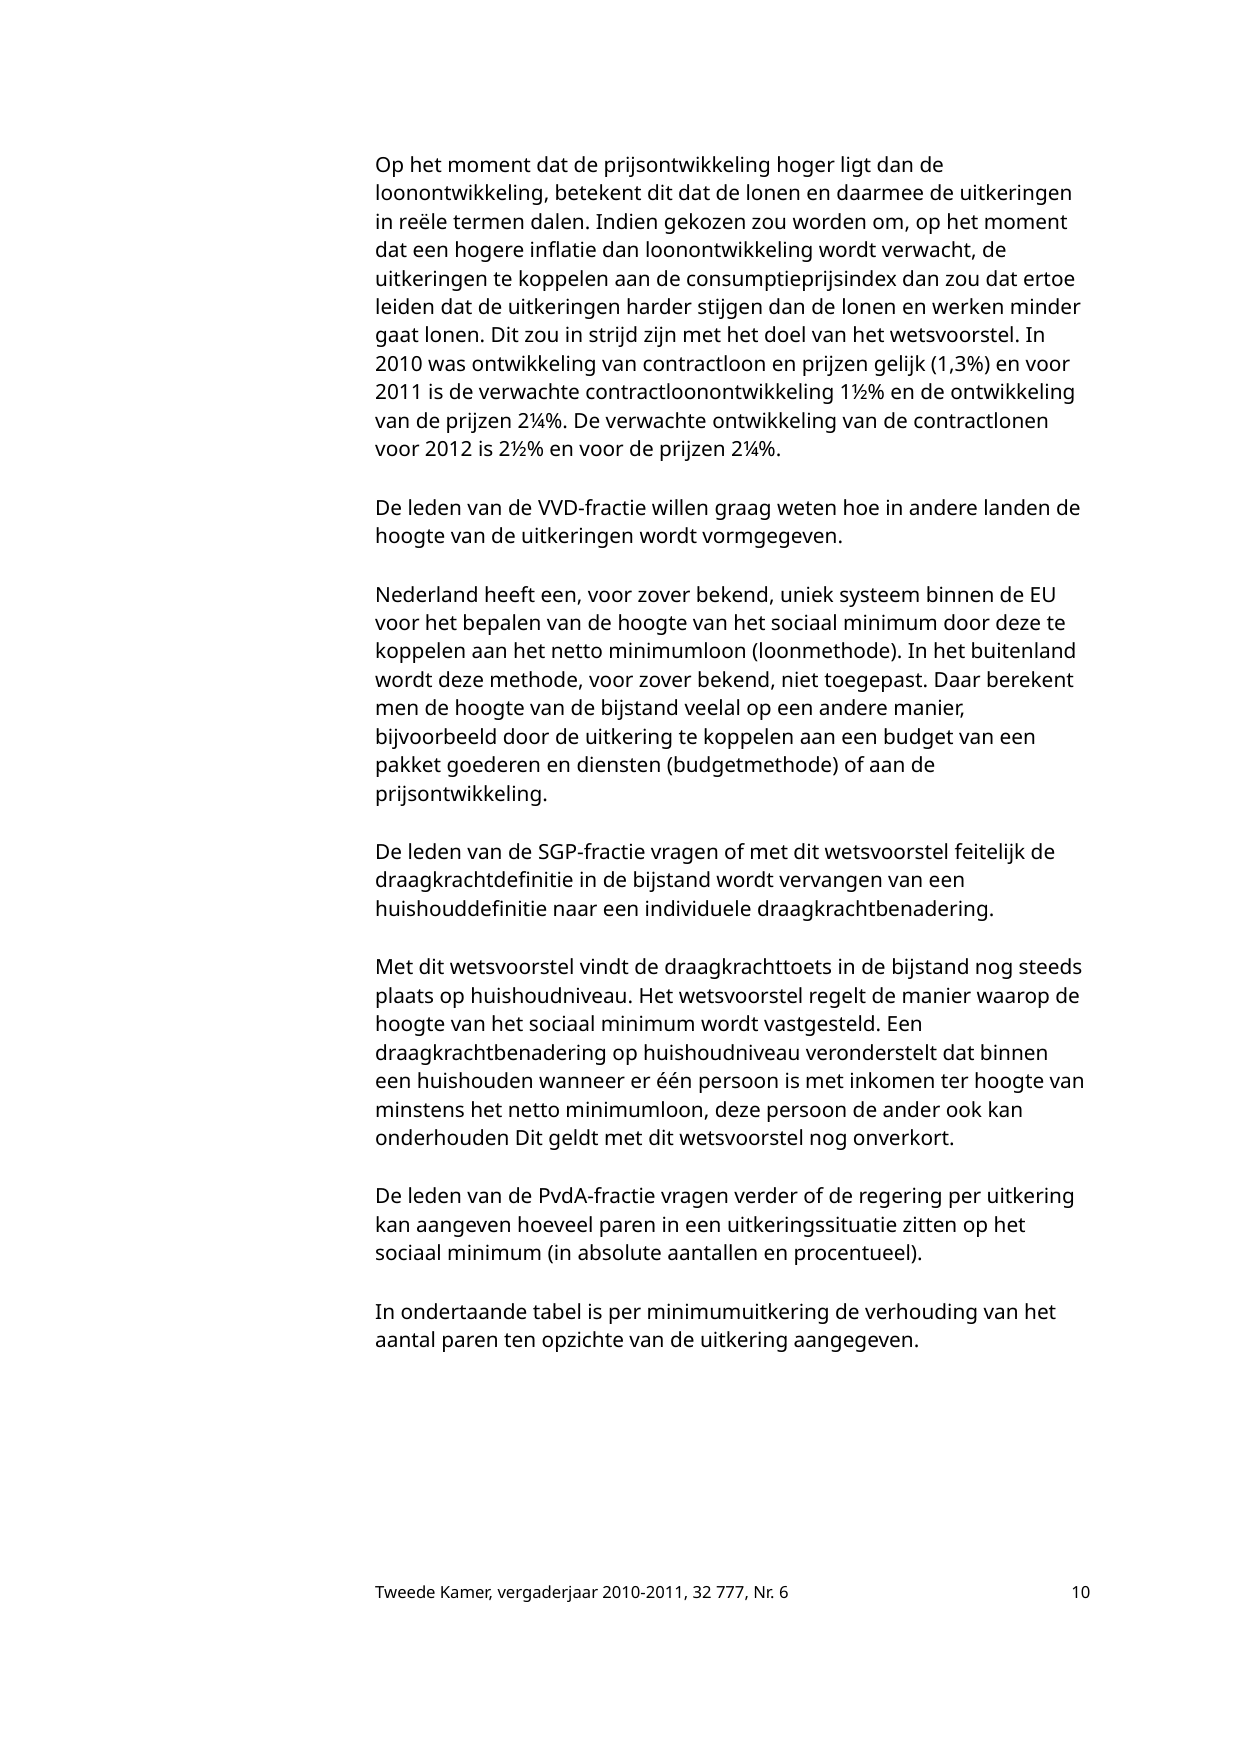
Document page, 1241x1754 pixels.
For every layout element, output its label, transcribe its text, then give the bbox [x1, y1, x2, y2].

text Nederland heeft een, voor zover bekend, uniek systeem binnen de EU voor het bepalen van de hoogte van het sociaal minimum door deze te koppelen aan het netto minimumloon (loonmethode). In het buitenland wordt deze methode, voor zover bekend, niet toegepast. Daar berekent men de hoogte van de bijstand veelal op een andere manier, bijvoorbeeld door de uitkering te koppelen aan een budget van een pakket goederen en diensten (budgetmethode) of aan de prijsontwikkeling. [375, 580, 1090, 807]
text De leden van de VVD-fractie willen graag weten hoe in andere landen de hoogte van de uitkeringen wordt vormgegeven. [375, 493, 1090, 550]
text De leden van de SGP-fractie vragen of met dit wetsvoorstel feitelijk de draagkrachtdefinitie in de bijstand wordt vervangen van een huishouddefinitie naar een individuele draagkrachtbenadering. [375, 837, 1090, 922]
text In ondertaande tabel is per minimumuitkering de verhouding van het aantal paren ten opzichte van de uitkering aangegeven. [375, 1297, 1090, 1354]
text De leden van de PvdA-fractie vragen verder of de regering per uitkering kan aangeven hoeveel paren in een uitkeringssituatie zitten op het sociaal minimum (in absolute aantallen en procentueel). [375, 1182, 1090, 1267]
text Op het moment dat de prijsontwikkeling hoger ligt dan de loonontwikkeling, betekent dit dat de lonen en daarmee de uitkeringen in reële termen dalen. Indien gekozen zou worden om, op het moment dat een hogere inflatie dan loonontwikkeling wordt verwacht, de uitkeringen te koppelen aan de consumptieprijsindex dan zou dat ertoe leiden dat de uitkeringen harder stijgen dan de lonen en werken minder gaat lonen. Dit zou in strijd zijn met het doel van het wetsvoorstel. In 2010 was ontwikkeling van contractloon en prijzen gelijk (1,3%) en voor 2011 is de verwachte contractloonontwikkeling 1½% en de ontwikkeling van de prijzen 2¼%. De verwachte ontwikkeling van de contractlonen voor 2012 is 2½% en voor de prijzen 2¼%. [375, 150, 1090, 463]
text Met dit wetsvoorstel vindt de draagkrachttoets in de bijstand nog steeds plaats op huishoudniveau. Het wetsvoorstel regelt de manier waarop de hoogte van het sociaal minimum wordt vastgesteld. Een draagkrachtbenadering op huishoudniveau veronderstelt dat binnen een huishouden wanneer er één persoon is met inkomen ter hoogte van minstens het netto minimumloon, deze persoon de ander ook kan onderhouden Dit geldt met dit wetsvoorstel nog onverkort. [375, 952, 1090, 1152]
